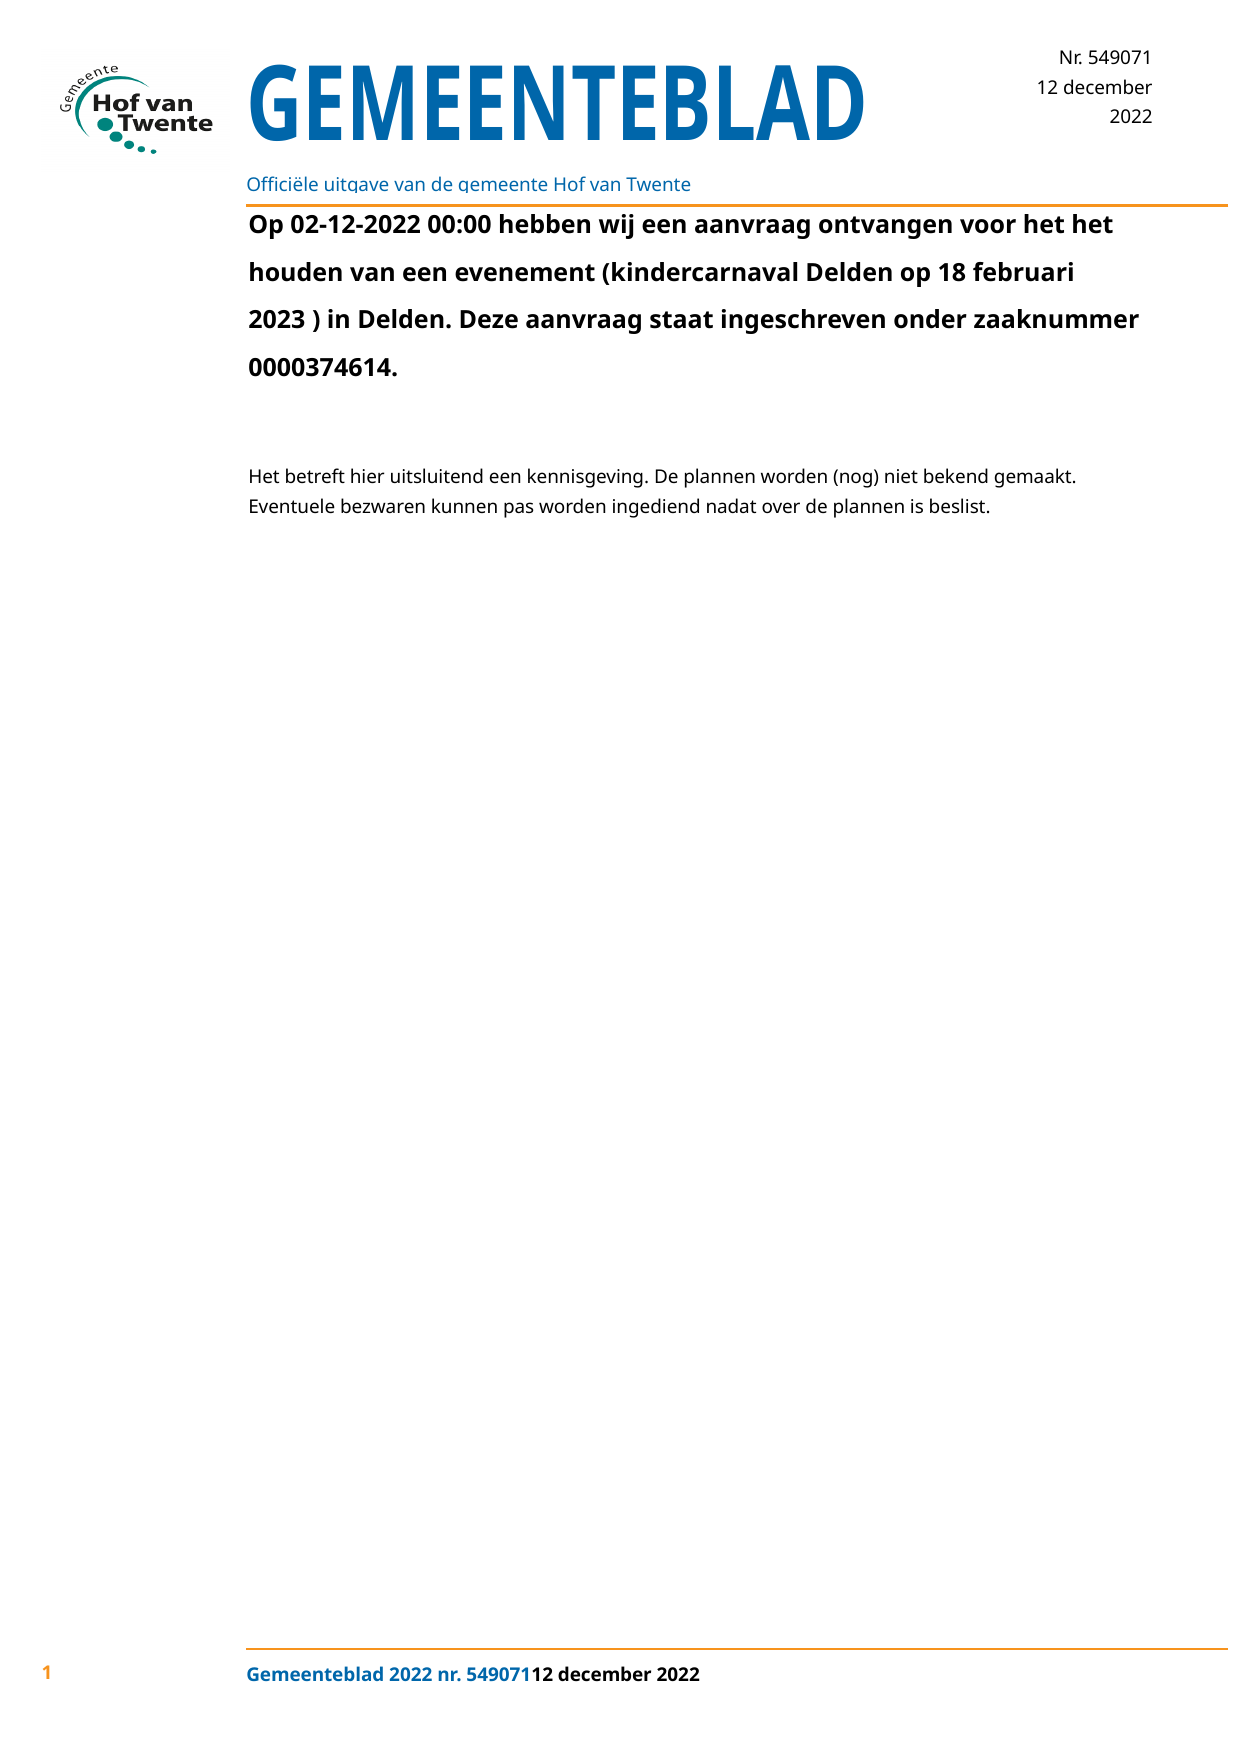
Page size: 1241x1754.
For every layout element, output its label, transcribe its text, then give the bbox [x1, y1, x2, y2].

picture [41, 47, 231, 172]
text Op 02-12-2022 00:00 hebben wij een aanvraag ontvangen voor het het houden van een evenement (kindercarnaval Delden op 18 februari 2023 ) in Delden. Deze aanvraag staat ingeschreven onder zaaknummer 0000374614. [248, 207, 1152, 384]
text Het betreft hier uitsluitend een kennisgeving. De plannen worden (nog) niet bekend gemaakt. Eventuele bezwaren kunnen pas worden ingediend nadat over de plannen is beslist. [248, 463, 1152, 519]
